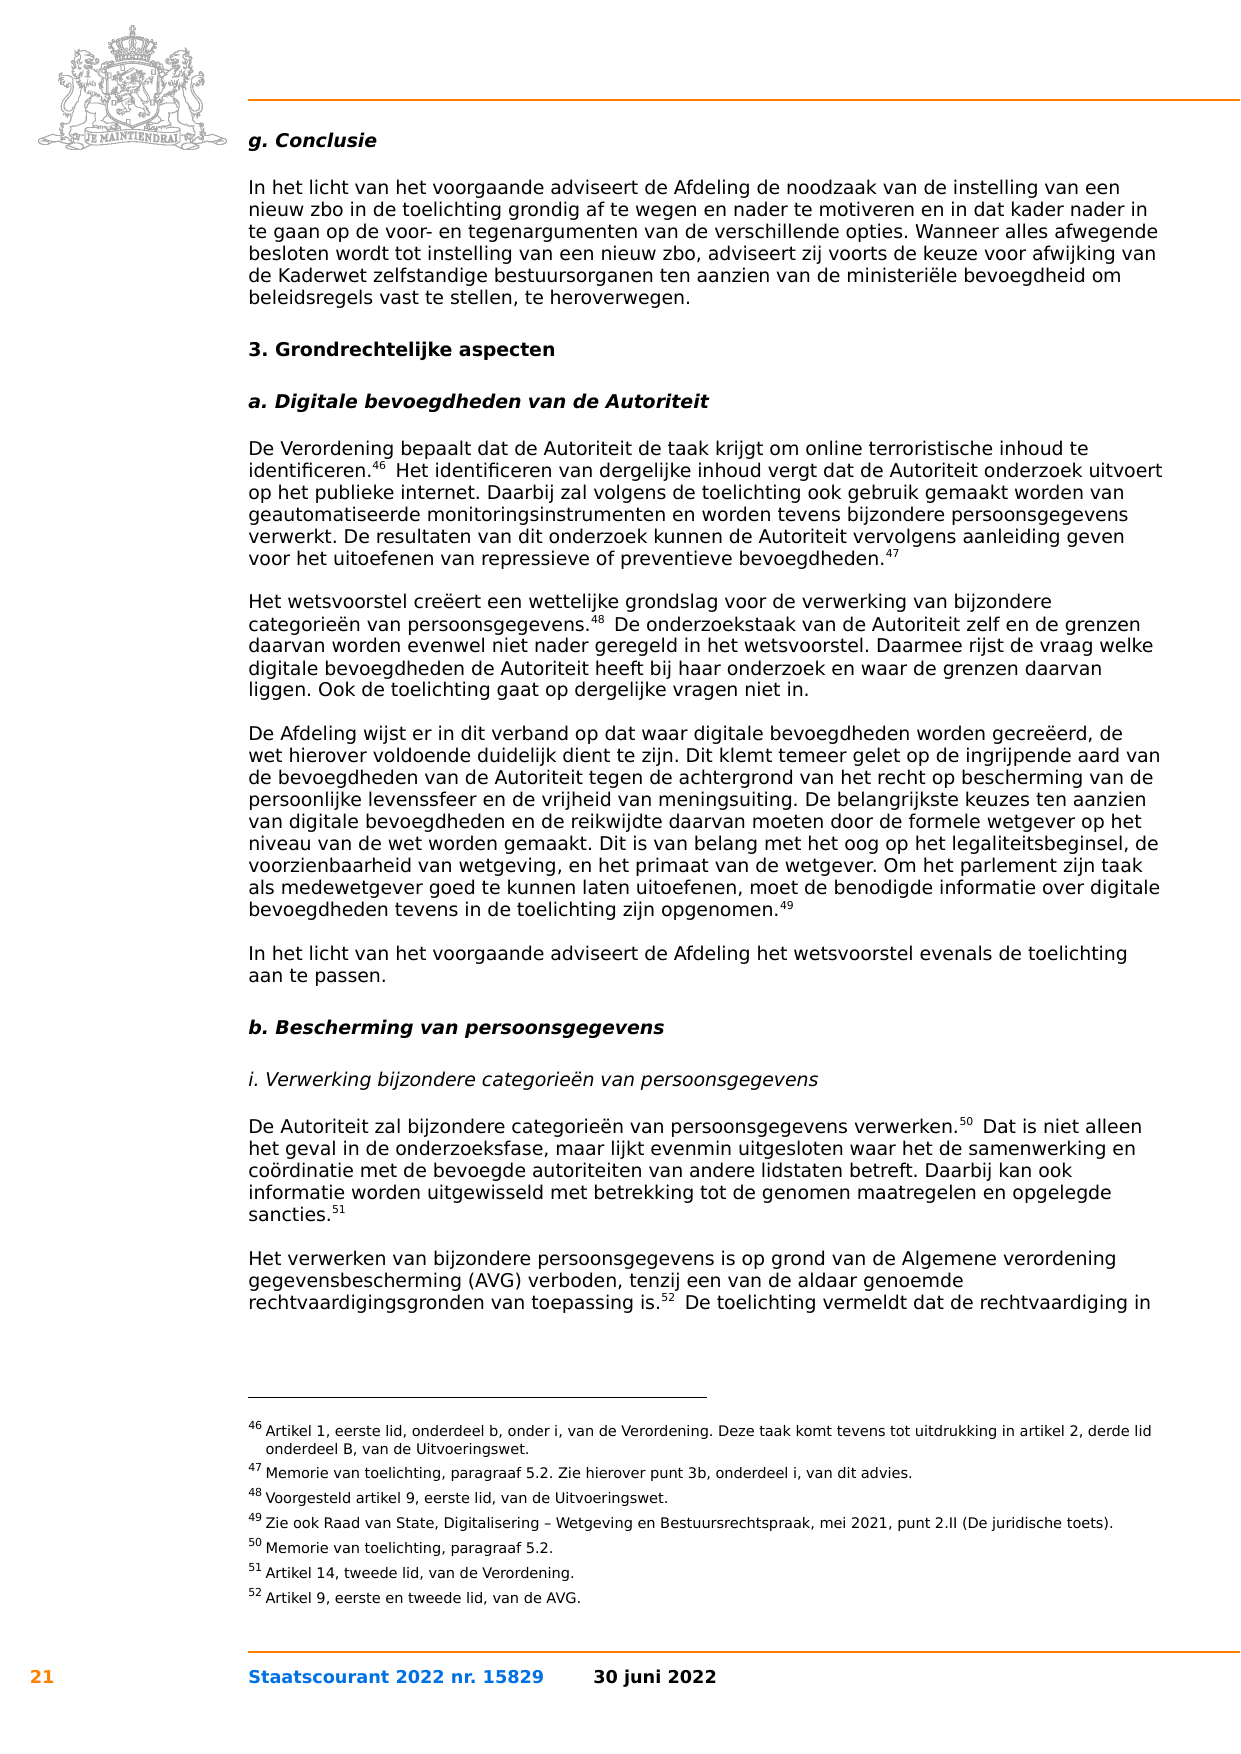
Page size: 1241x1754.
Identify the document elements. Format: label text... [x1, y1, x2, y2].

text Artikel 9, eerste en tweede lid, van de AVG. [248, 1586, 1163, 1608]
text De Autoriteit zal bijzondere categorieën van persoonsgegevens verwerken. Dat is niet alleen het geval in de onderzoeksfase, maar lijkt evenmin uitgesloten waar het de samenwerking en coördinatie met de bevoegde autoriteiten van andere lidstaten betreft. Daarbij kan ook informatie worden uitgewisseld met betrekking tot de genomen maatregelen en opgelegde sancties. [248, 1116, 1163, 1226]
subtitle a. Digitale bevoegdheden van de Autoriteit [248, 391, 1163, 413]
subtitle g. Conclusie [248, 130, 1163, 152]
picture [38, 25, 227, 150]
text In het licht van het voorgaande adviseert de Afdeling de noodzaak van de instelling van een nieuw zbo in de toelichting grondig af te wegen en nader te motiveren en in dat kader nader in te gaan op de voor- en tegenargumenten van de verschillende opties. Wanneer alles afwegende besloten wordt tot instelling van een nieuw zbo, adviseert zij voorts de keuze voor afwijking van de Kaderwet zelfstandige bestuursorganen ten aanzien van de ministeriële bevoegdheid om beleidsregels vast te stellen, te heroverwegen. [248, 177, 1163, 309]
text Memorie van toelichting, paragraaf 5.2. Zie hierover punt 3b, onderdeel i, van dit advies. [248, 1461, 1163, 1483]
subtitle i. Verwerking bijzondere categorieën van persoonsgegevens [248, 1069, 1163, 1091]
text Zie ook Raad van State, Digitalisering – Wetgeving en Bestuursrechtspraak, mei 2021, punt 2.II (De juridische toets). [248, 1511, 1163, 1533]
text Memorie van toelichting, paragraaf 5.2. [248, 1536, 1163, 1558]
text Voorgesteld artikel 9, eerste lid, van de Uitvoeringswet. [248, 1486, 1163, 1508]
text Artikel 14, tweede lid, van de Verordening. [248, 1561, 1163, 1583]
text Het wetsvoorstel creëert een wettelijke grondslag voor de verwerking van bijzondere categorieën van persoonsgegevens. De onderzoekstaak van de Autoriteit zelf en de grenzen daarvan worden evenwel niet nader geregeld in het wetsvoorstel. Daarmee rijst de vraag welke digitale bevoegdheden de Autoriteit heeft bij haar onderzoek en waar de grenzen daarvan liggen. Ook de toelichting gaat op dergelijke vragen niet in. [248, 591, 1163, 701]
subtitle 3. Grondrechtelijke aspecten [248, 339, 1163, 361]
text Artikel 1, eerste lid, onderdeel b, onder i, van de Verordening. Deze taak komt tevens tot uitdrukking in artikel 2, derde lid onderdeel B, van de Uitvoeringswet. [248, 1419, 1163, 1458]
text De Afdeling wijst er in dit verband op dat waar digitale bevoegdheden worden gecreëerd, de wet hierover voldoende duidelijk dient te zijn. Dit klemt temeer gelet op de ingrijpende aard van de bevoegdheden van de Autoriteit tegen de achtergrond van het recht op bescherming van de persoonlijke levenssfeer en de vrijheid van meningsuiting. De belangrijkste keuzes ten aanzien van digitale bevoegdheden en de reikwijdte daarvan moeten door de formele wetgever op het niveau van de wet worden gemaakt. Dit is van belang met het oog op het legaliteitsbeginsel, de voorzienbaarheid van wetgeving, en het primaat van de wetgever. Om het parlement zijn taak als medewetgever goed te kunnen laten uitoefenen, moet de benodigde informatie over digitale bevoegdheden tevens in de toelichting zijn opgenomen. [248, 723, 1163, 921]
subtitle b. Bescherming van persoonsgegevens [248, 1017, 1163, 1039]
text Het verwerken van bijzondere persoonsgegevens is op grond van de Algemene verordening gegevensbescherming (AVG) verboden, tenzij een van de aldaar genoemde rechtvaardigingsgronden van toepassing is. De toelichting vermeldt dat de rechtvaardiging in [248, 1248, 1163, 1336]
text De Verordening bepaalt dat de Autoriteit de taak krijgt om online terroristische inhoud te identificeren. Het identificeren van dergelijke inhoud vergt dat de Autoriteit onderzoek uitvoert op het publieke internet. Daarbij zal volgens de toelichting ook gebruik gemaakt worden van geautomatiseerde monitoringsinstrumenten en worden tevens bijzondere persoonsgegevens verwerkt. De resultaten van dit onderzoek kunnen de Autoriteit vervolgens aanleiding geven voor het uitoefenen van repressieve of preventieve bevoegdheden. [248, 438, 1163, 569]
text In het licht van het voorgaande adviseert de Afdeling het wetsvoorstel evenals de toelichting aan te passen. [248, 943, 1163, 987]
